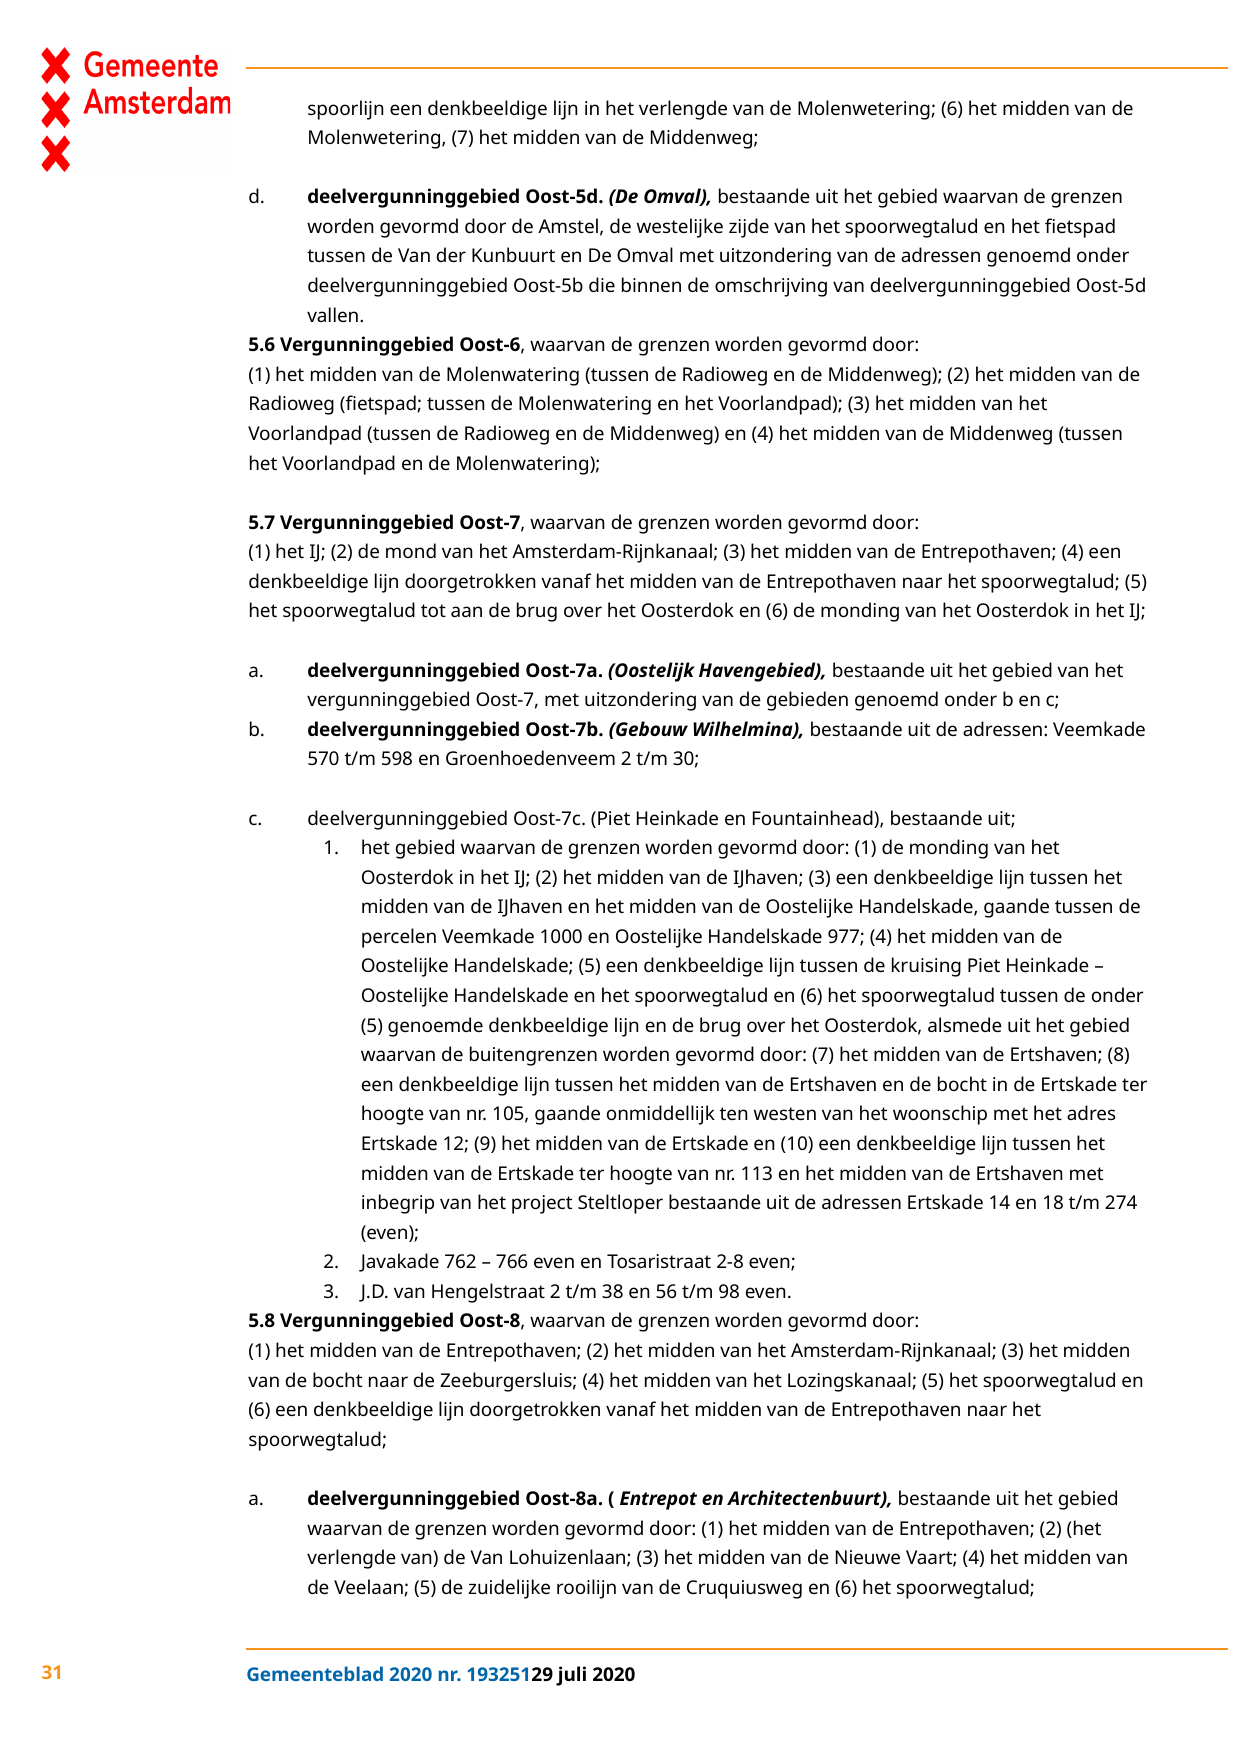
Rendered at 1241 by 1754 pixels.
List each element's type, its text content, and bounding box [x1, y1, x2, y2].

text 5.6 Vergunninggebied Oost-6, waarvan de grenzen worden gevormd door: [248, 331, 1152, 357]
text 5.8 Vergunninggebied Oost-8, waarvan de grenzen worden gevormd door: [248, 1308, 1152, 1333]
list deelvergunninggebied Oost-8a. ( Entrepot en Architectenbuurt), bestaande uit het gebied waarvan de grenzen worden gevormd door: (1) het midden van de Entrepothaven; (2) (het verlengde van) de Van Lohuizenlaan; (3) het midden van de Nieuwe Vaart; (4) het midden van de Veelaan; (5) de zuidelijke rooilijn van de Cruquiusweg en (6) het spoorwegtalud; [248, 1485, 1152, 1600]
text (1) het IJ; (2) de mond van het Amsterdam-Rijnkanaal; (3) het midden van de Entrepothaven; (4) een denkbeeldige lijn doorgetrokken vanaf het midden van de Entrepothaven naar het spoorwegtalud; (5) het spoorwegtalud tot aan de brug over het Oosterdok en (6) de monding van het Oosterdok in het IJ; [248, 538, 1152, 623]
list deelvergunninggebied Oost-5d. (De Omval), bestaande uit het gebied waarvan de grenzen worden gevormd door de Amstel, de westelijke zijde van het spoorwegtalud en het fietspad tussen de Van der Kunbuurt en De Omval met uitzondering van de adressen genoemd onder deelvergunninggebied Oost-5b die binnen de omschrijving van deelvergunninggebied Oost-5d vallen. [248, 183, 1152, 328]
list deelvergunninggebied Oost-7c. (Piet Heinkade en Fountainhead), bestaande uit; [248, 805, 1152, 831]
list deelvergunninggebied Oost-7a. (Oostelijk Havengebied), bestaande uit het gebied van het vergunninggebied Oost-7, met uitzondering van de gebieden genoemd onder b en c; [248, 657, 1152, 712]
text (1) het midden van de Entrepothaven; (2) het midden van het Amsterdam-Rijnkanaal; (3) het midden van de bocht naar de Zeeburgersluis; (4) het midden van het Lozingskanaal; (5) het spoorwegtalud en (6) een denkbeeldige lijn doorgetrokken vanaf het midden van de Entrepothaven naar het spoorwegtalud; [248, 1337, 1152, 1452]
list Javakade 762 – 766 even en Tosaristraat 2-8 even; [323, 1248, 1152, 1274]
list het gebied waarvan de grenzen worden gevormd door: (1) de monding van het Oosterdok in het IJ; (2) het midden van de IJhaven; (3) een denkbeeldige lijn tussen het midden van de IJhaven en het midden van de Oostelijke Handelskade, gaande tussen de percelen Veemkade 1000 en Oostelijke Handelskade 977; (4) het midden van de Oostelijke Handelskade; (5) een denkbeeldige lijn tussen de kruising Piet Heinkade – Oostelijke Handelskade en het spoorwegtalud en (6) het spoorwegtalud tussen de onder (5) genoemde denkbeeldige lijn en de brug over het Oosterdok, alsmede uit het gebied waarvan de buitengrenzen worden gevormd door: (7) het midden van de Ertshaven; (8) een denkbeeldige lijn tussen het midden van de Ertshaven en de bocht in de Ertskade ter hoogte van nr. 105, gaande onmiddellijk ten westen van het woonschip met het adres Ertskade 12; (9) het midden van de Ertskade en (10) een denkbeeldige lijn tussen het midden van de Ertskade ter hoogte van nr. 113 en het midden van de Ertshaven met inbegrip van het project Steltloper bestaande uit de adressen Ertskade 14 en 18 t/m 274 (even); [323, 834, 1152, 1245]
list spoorlijn een denkbeeldige lijn in het verlengde van de Molenwetering; (6) het midden van de Molenwetering, (7) het midden van de Middenweg; [248, 95, 1152, 150]
list deelvergunninggebied Oost-7b. (Gebouw Wilhelmina), bestaande uit de adressen: Veemkade 570 t/m 598 en Groenhoedenveem 2 t/m 30; [248, 716, 1152, 771]
text 5.7 Vergunninggebied Oost-7, waarvan de grenzen worden gevormd door: [248, 509, 1152, 535]
list J.D. van Hengelstraat 2 t/m 38 en 56 t/m 98 even. [323, 1278, 1152, 1304]
picture [41, 47, 231, 172]
text (1) het midden van de Molenwatering (tussen de Radioweg en de Middenweg); (2) het midden van de Radioweg (fietspad; tussen de Molenwatering en het Voorlandpad); (3) het midden van het Voorlandpad (tussen de Radioweg en de Middenweg) en (4) het midden van de Middenweg (tussen het Voorlandpad en de Molenwatering); [248, 361, 1152, 476]
